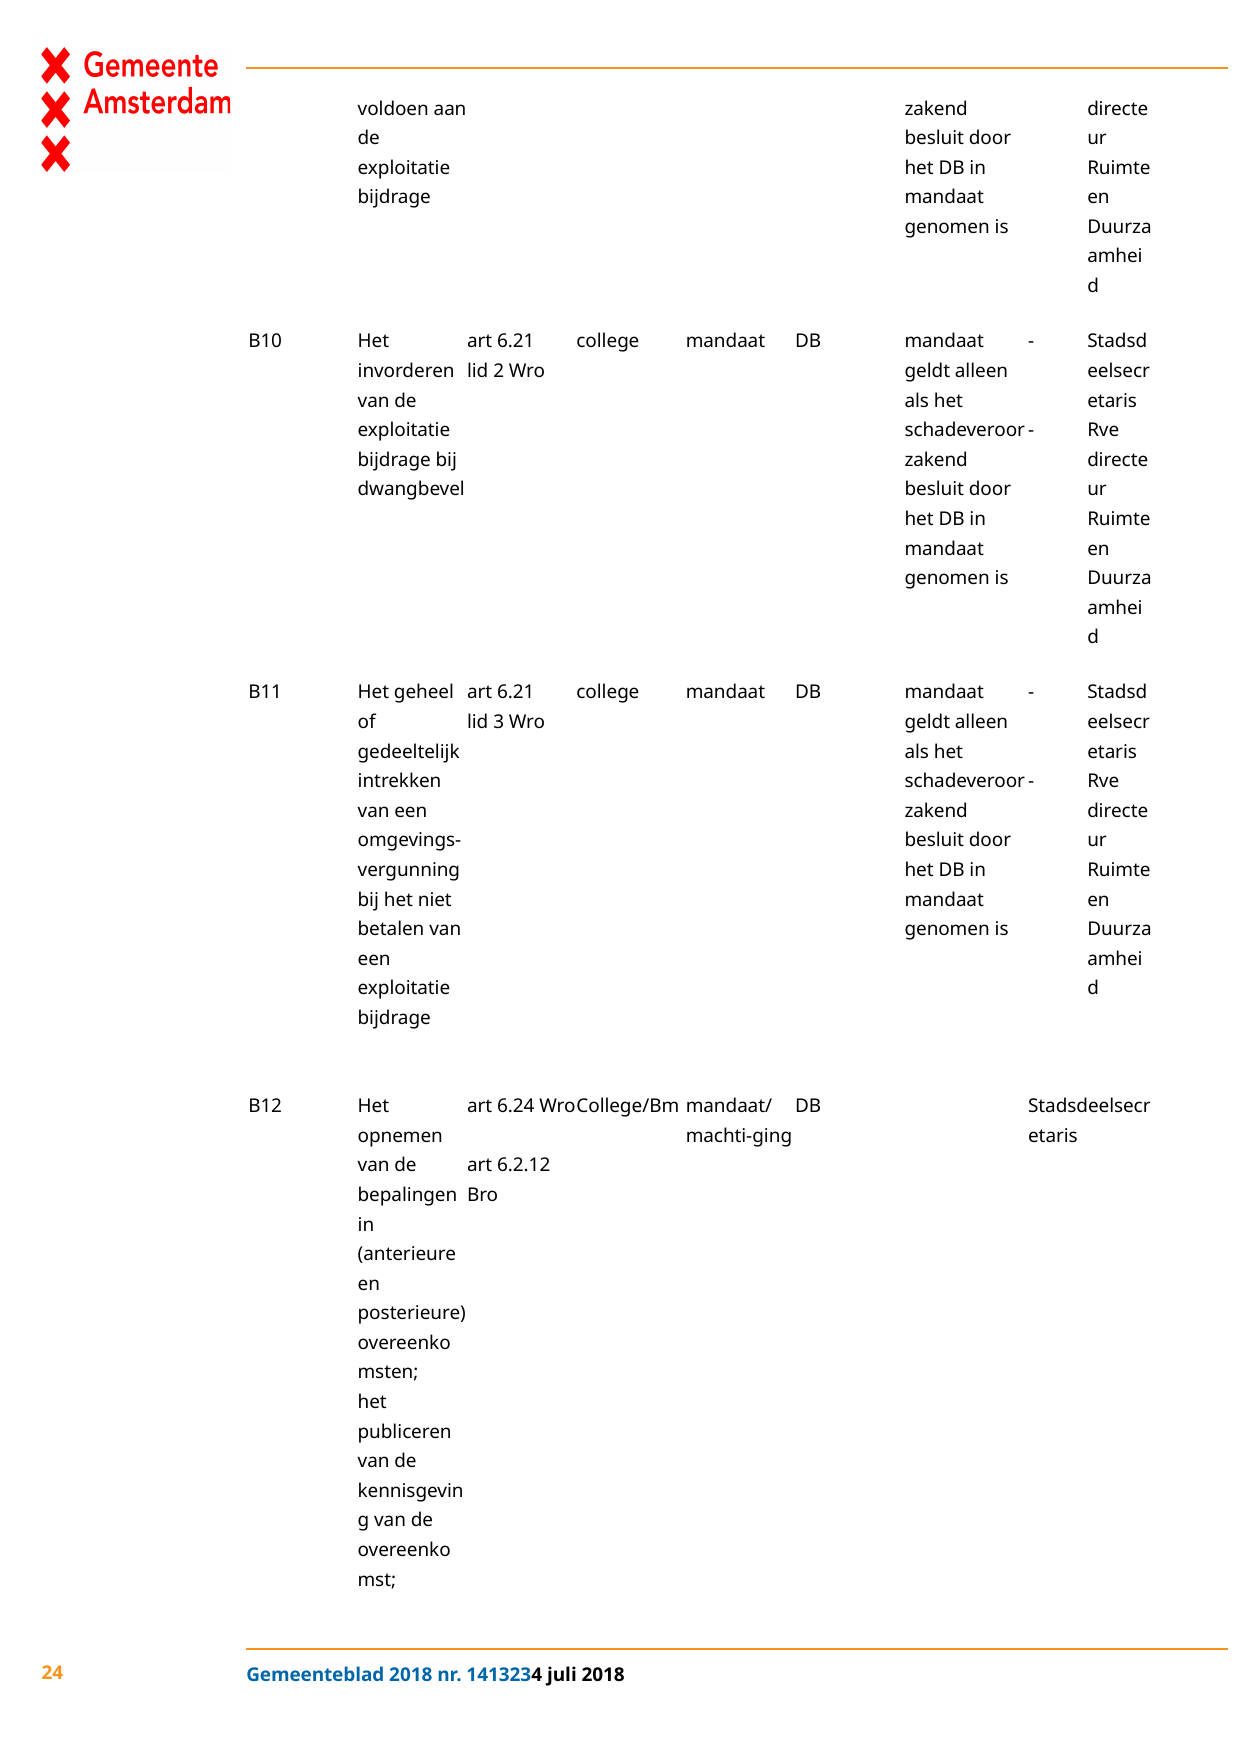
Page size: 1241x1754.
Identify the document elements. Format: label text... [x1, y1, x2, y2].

table_cell voldoen aan de exploitatie bijdrage [358, 95, 467, 298]
picture [41, 47, 231, 172]
table_cell mandaat geldt alleen als het schadeveroorzakend besluit door het DB in mandaat genomen is [904, 298, 1028, 649]
table_header [904, 1063, 1028, 1591]
table_header Stadsdeelsecretaris [1028, 1063, 1152, 1591]
table_cell [248, 95, 357, 298]
table_cell DB [795, 649, 904, 1059]
table_header mandaat/ machti-ging [686, 1063, 795, 1591]
table_cell directeur Ruimte en Duurzaamheid [1028, 95, 1152, 298]
table_cell B10 [248, 298, 357, 649]
table_cell [467, 95, 576, 298]
table_cell art 6.21 lid 3 Wro [467, 649, 576, 1059]
table_cell [795, 95, 904, 298]
table_cell [576, 95, 686, 298]
table_cell Het geheel of gedeeltelijk intrekken van een omgevings-vergunning bij het niet betalen van een exploitatie bijdrage [358, 649, 467, 1059]
table_header College/Bm [576, 1063, 686, 1591]
table_cell art 6.21 lid 2 Wro [467, 298, 576, 649]
table_cell Stadsdeelsecretaris Rve directeur Ruimte en Duurzaamheid [1028, 649, 1152, 1059]
table_header B12 [248, 1063, 357, 1591]
table_cell college [576, 649, 686, 1059]
table_cell DB [795, 298, 904, 649]
table_cell college [576, 298, 686, 649]
table_cell Het invorderen van de exploitatie bijdrage bij dwangbevel [358, 298, 467, 649]
table_cell mandaat [686, 649, 795, 1059]
table_cell mandaat [686, 298, 795, 649]
table_cell [686, 95, 795, 298]
table_cell B11 [248, 649, 357, 1059]
table_header Het opnemen van de bepalingen in (anterieure en posterieure) overeenkomsten; het publiceren van de kennisgeving van de overeenkomst; [358, 1063, 467, 1591]
table_header art 6.24 Wro art 6.2.12 Bro [467, 1063, 576, 1591]
table_cell zakend besluit door het DB in mandaat genomen is [904, 95, 1028, 298]
table_cell mandaat geldt alleen als het schadeveroorzakend besluit door het DB in mandaat genomen is [904, 649, 1028, 1059]
table_cell Stadsdeelsecretaris Rve directeur Ruimte en Duurzaamheid [1028, 298, 1152, 649]
table_header DB [795, 1063, 904, 1591]
